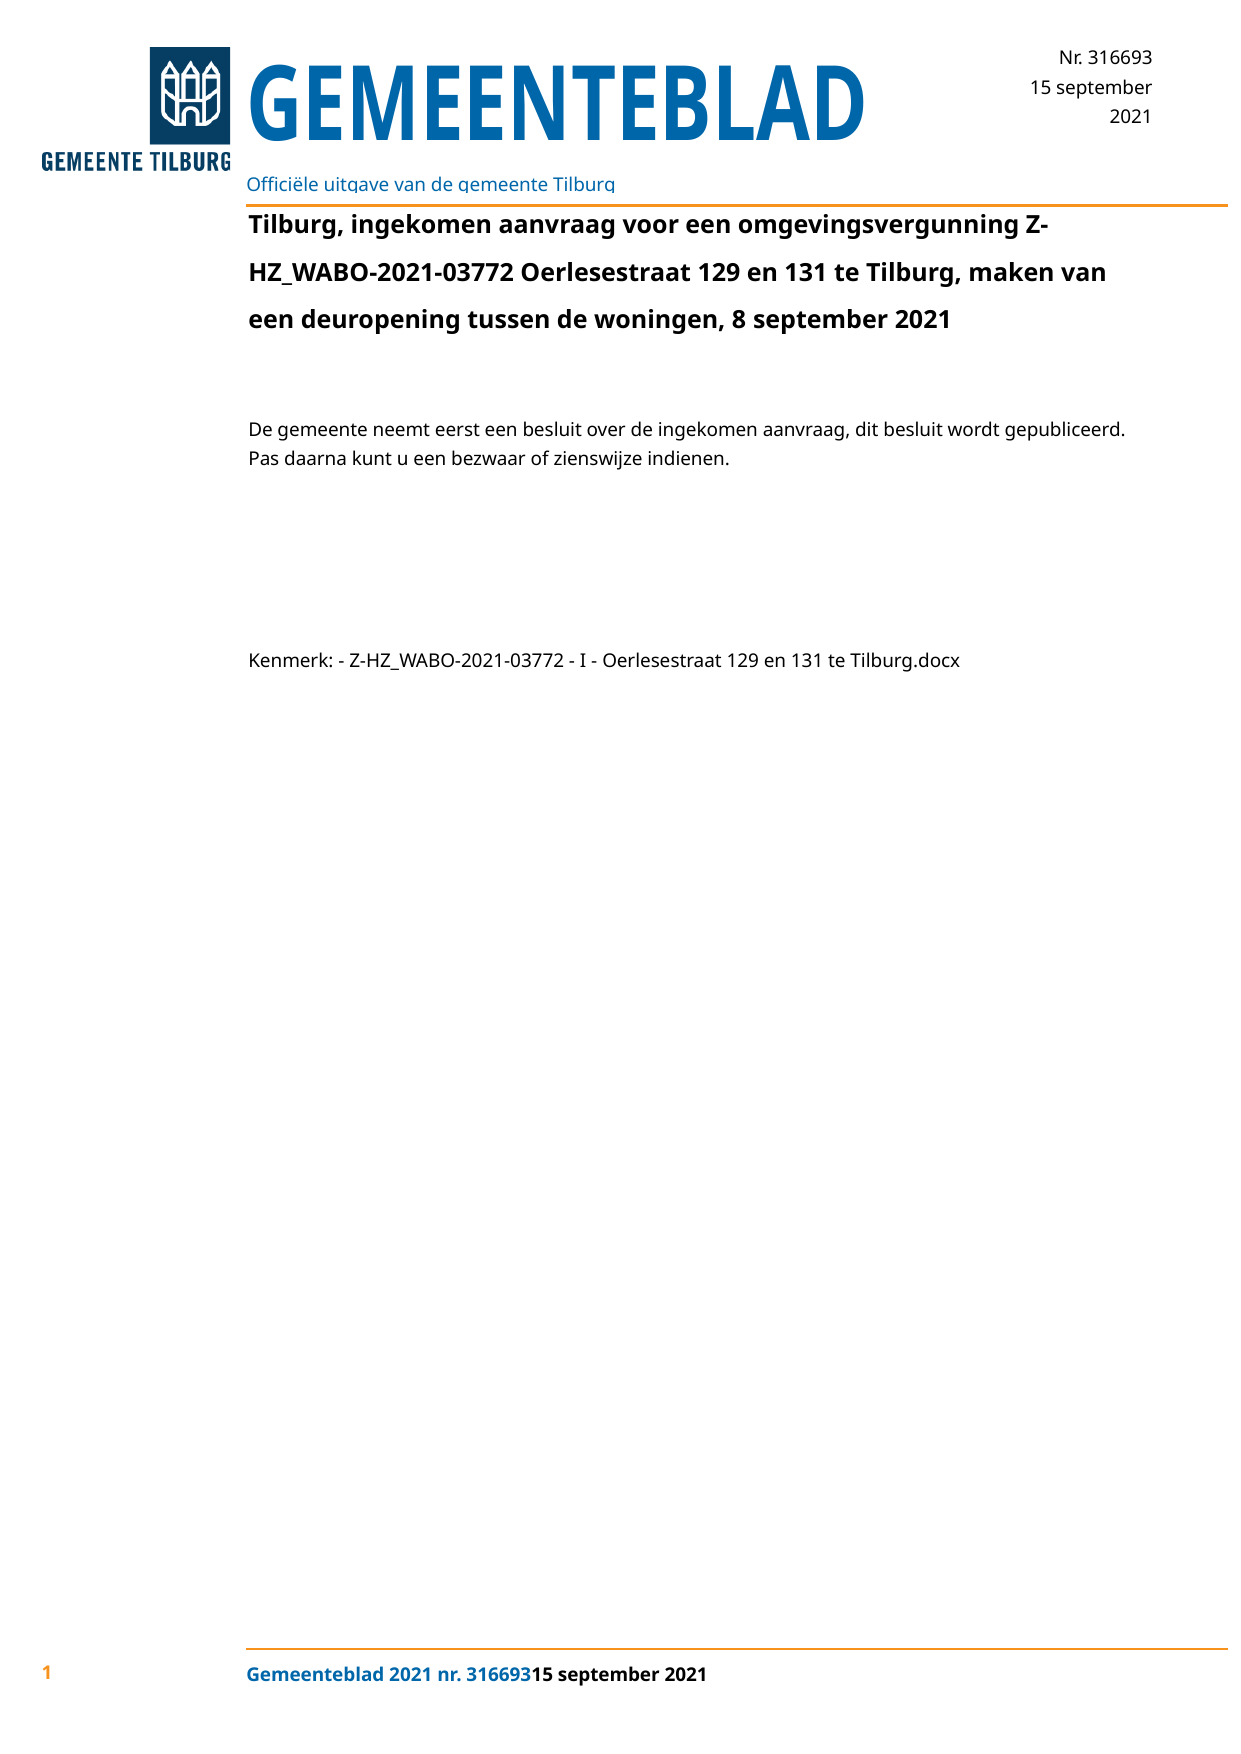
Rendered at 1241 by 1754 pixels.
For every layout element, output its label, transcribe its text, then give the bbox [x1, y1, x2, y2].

picture [41, 47, 231, 172]
text Kenmerk: - Z-HZ_WABO-2021-03772 - I - Oerlesestraat 129 en 131 te Tilburg.docx [248, 647, 1152, 673]
text De gemeente neemt eerst een besluit over de ingekomen aanvraag, dit besluit wordt gepubliceerd. Pas daarna kunt u een bezwaar of zienswijze indienen. [248, 416, 1152, 471]
text Tilburg, ingekomen aanvraag voor een omgevingsvergunning Z-HZ_WABO-2021-03772 Oerlesestraat 129 en 131 te Tilburg, maken van een deuropening tussen de woningen, 8 september 2021 [248, 207, 1152, 336]
